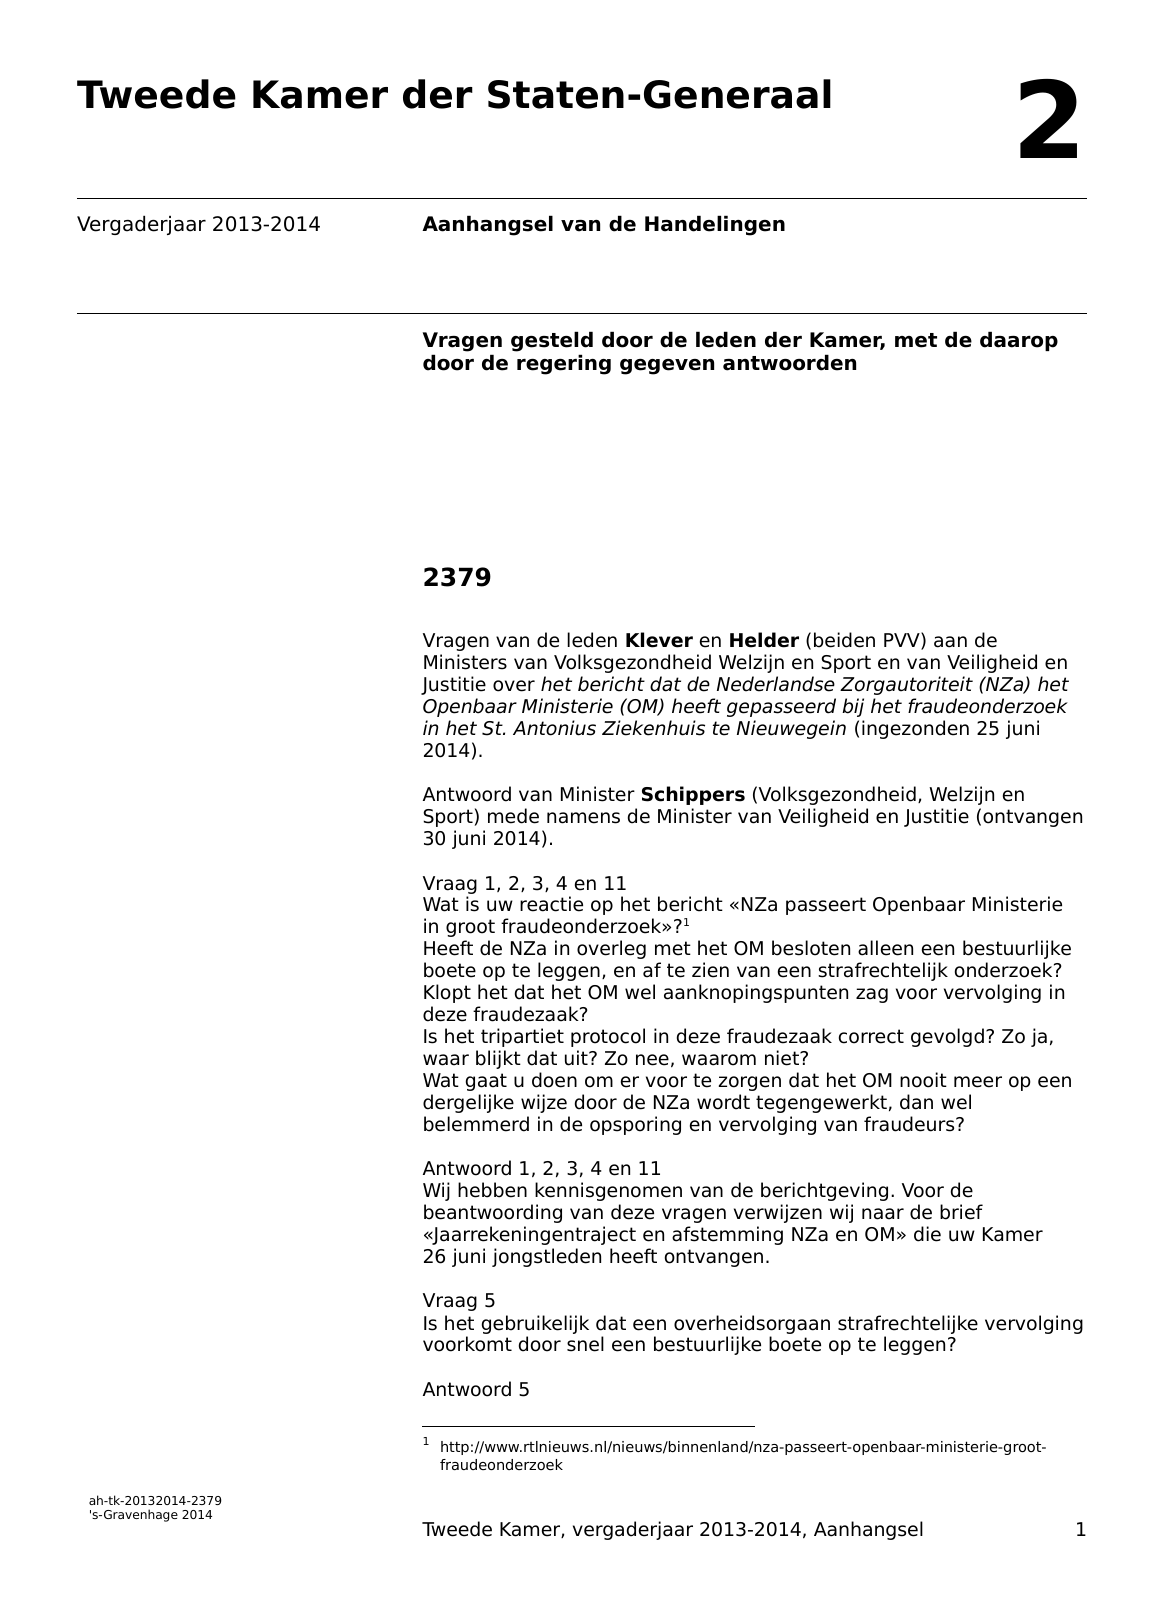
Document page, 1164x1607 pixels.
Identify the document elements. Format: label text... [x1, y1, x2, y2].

text Klopt het dat het OM wel aanknopingspunten zag voor vervolging in deze fraudezaak? [422, 982, 1087, 1026]
text Antwoord 1, 2, 3, 4 en 11 [422, 1158, 1087, 1180]
text 2379 [422, 563, 1087, 592]
text Heeft de NZa in overleg met het OM besloten alleen een bestuurlijke boete op te leggen, en af te zien van een strafrechtelijk onderzoek? [422, 938, 1087, 982]
text Is het tripartiet protocol in deze fraudezaak correct gevolgd? Zo ja, waar blijkt dat uit? Zo nee, waarom niet? [422, 1026, 1087, 1070]
table_header Tweede Kamer der Staten-Generaal [77, 59, 886, 198]
text Vragen van de leden Klever en Helder (beiden PVV) aan de Ministers van Volksgezondheid Welzijn en Sport en van Veiligheid en Justitie over het bericht dat de Nederlandse Zorgautoriteit (NZa) het Openbaar Ministerie (OM) heeft gepasseerd bij het fraudeonderzoek in het St. Antonius Ziekenhuis te Nieuwegein (ingezonden 25 juni 2014). [422, 630, 1087, 762]
text 's-Gravenhage 2014 [88, 1508, 323, 1522]
text Wij hebben kennisgenomen van de berichtgeving. Voor de beantwoording van deze vragen verwijzen wij naar de brief «Jaarrekeningentraject en afstemming NZa en OM» die uw Kamer 26 juni jongstleden heeft ontvangen. [422, 1180, 1087, 1268]
table_cell Aanhangsel van de Handelingen [422, 199, 1087, 313]
text http://www.rtlnieuws.nl/nieuws/binnenland/nza-passeert-openbaar-ministerie-groot-fraudeonderzoek [422, 1435, 1087, 1474]
text Vraag 5 [422, 1290, 1087, 1312]
text Is het gebruikelijk dat een overheidsorgaan strafrechtelijke vervolging voorkomt door snel een bestuurlijke boete op te leggen? [422, 1312, 1087, 1356]
table_header 2 [886, 59, 1087, 198]
text Wat is uw reactie op het bericht «NZa passeert Openbaar Ministerie in groot fraudeonderzoek»? [422, 894, 1087, 938]
table_cell Vergaderjaar 2013-2014 [77, 199, 422, 313]
text Antwoord 5 [422, 1378, 1087, 1401]
text ah-tk-20132014-2379 [88, 1494, 323, 1508]
text Wat gaat u doen om er voor te zorgen dat het OM nooit meer op een dergelijke wijze door de NZa wordt tegengewerkt, dan wel belemmerd in de opsporing en vervolging van fraudeurs? [422, 1070, 1087, 1136]
table_cell [77, 314, 422, 375]
text Antwoord van Minister Schippers (Volksgezondheid, Welzijn en Sport) mede namens de Minister van Veiligheid en Justitie (ontvangen 30 juni 2014). [422, 784, 1087, 850]
table_cell Vragen gesteld door de leden der Kamer, met de daarop door de regering gegeven antwoorden [422, 314, 1087, 375]
text Vraag 1, 2, 3, 4 en 11 [422, 872, 1087, 894]
